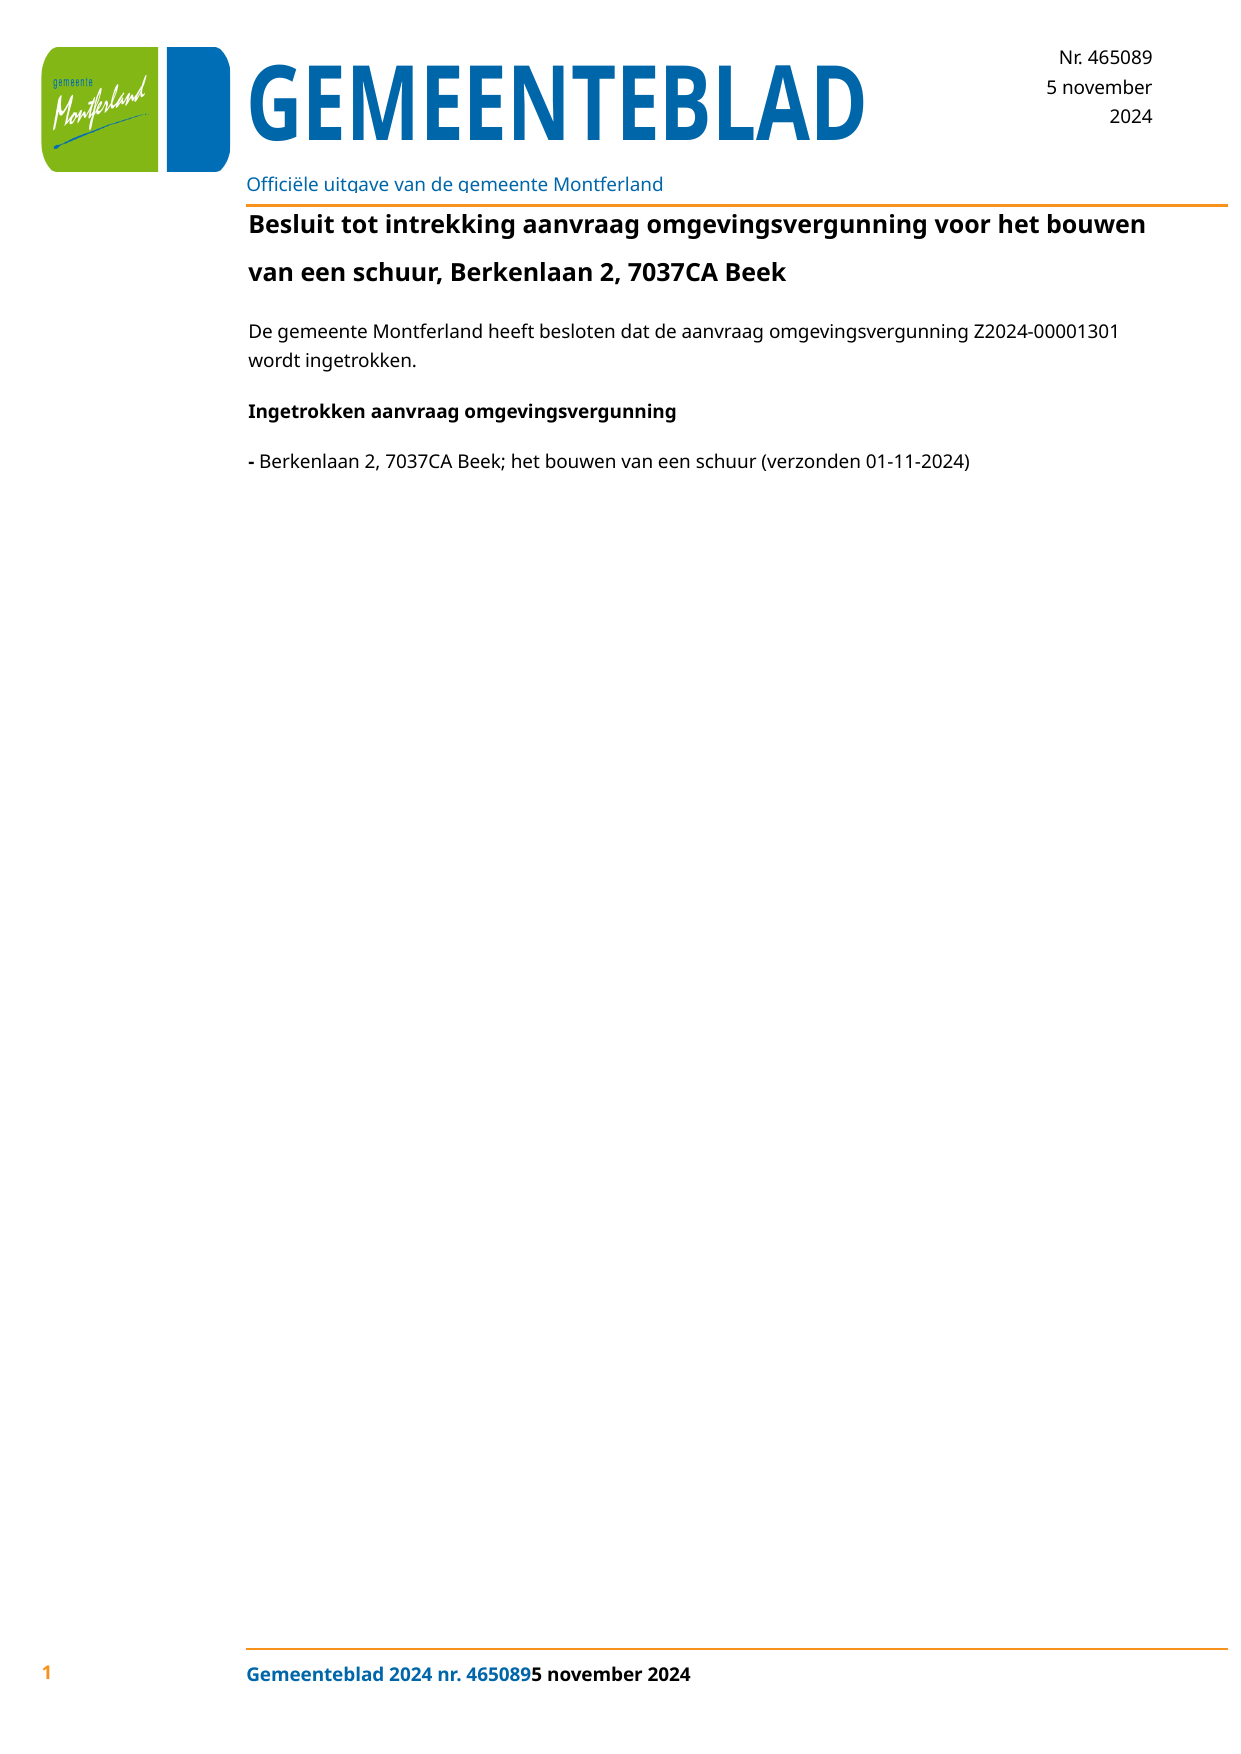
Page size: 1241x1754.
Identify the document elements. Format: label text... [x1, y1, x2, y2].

text Ingetrokken aanvraag omgevingsvergunning [248, 398, 1152, 424]
picture [41, 47, 231, 172]
text De gemeente Montferland heeft besloten dat de aanvraag omgevingsvergunning Z2024-00001301 wordt ingetrokken. [248, 318, 1152, 373]
text Besluit tot intrekking aanvraag omgevingsvergunning voor het bouwen van een schuur, Berkenlaan 2, 7037CA Beek [248, 207, 1152, 288]
text - Berkenlaan 2, 7037CA Beek; het bouwen van een schuur (verzonden 01-11-2024) [248, 448, 1152, 474]
